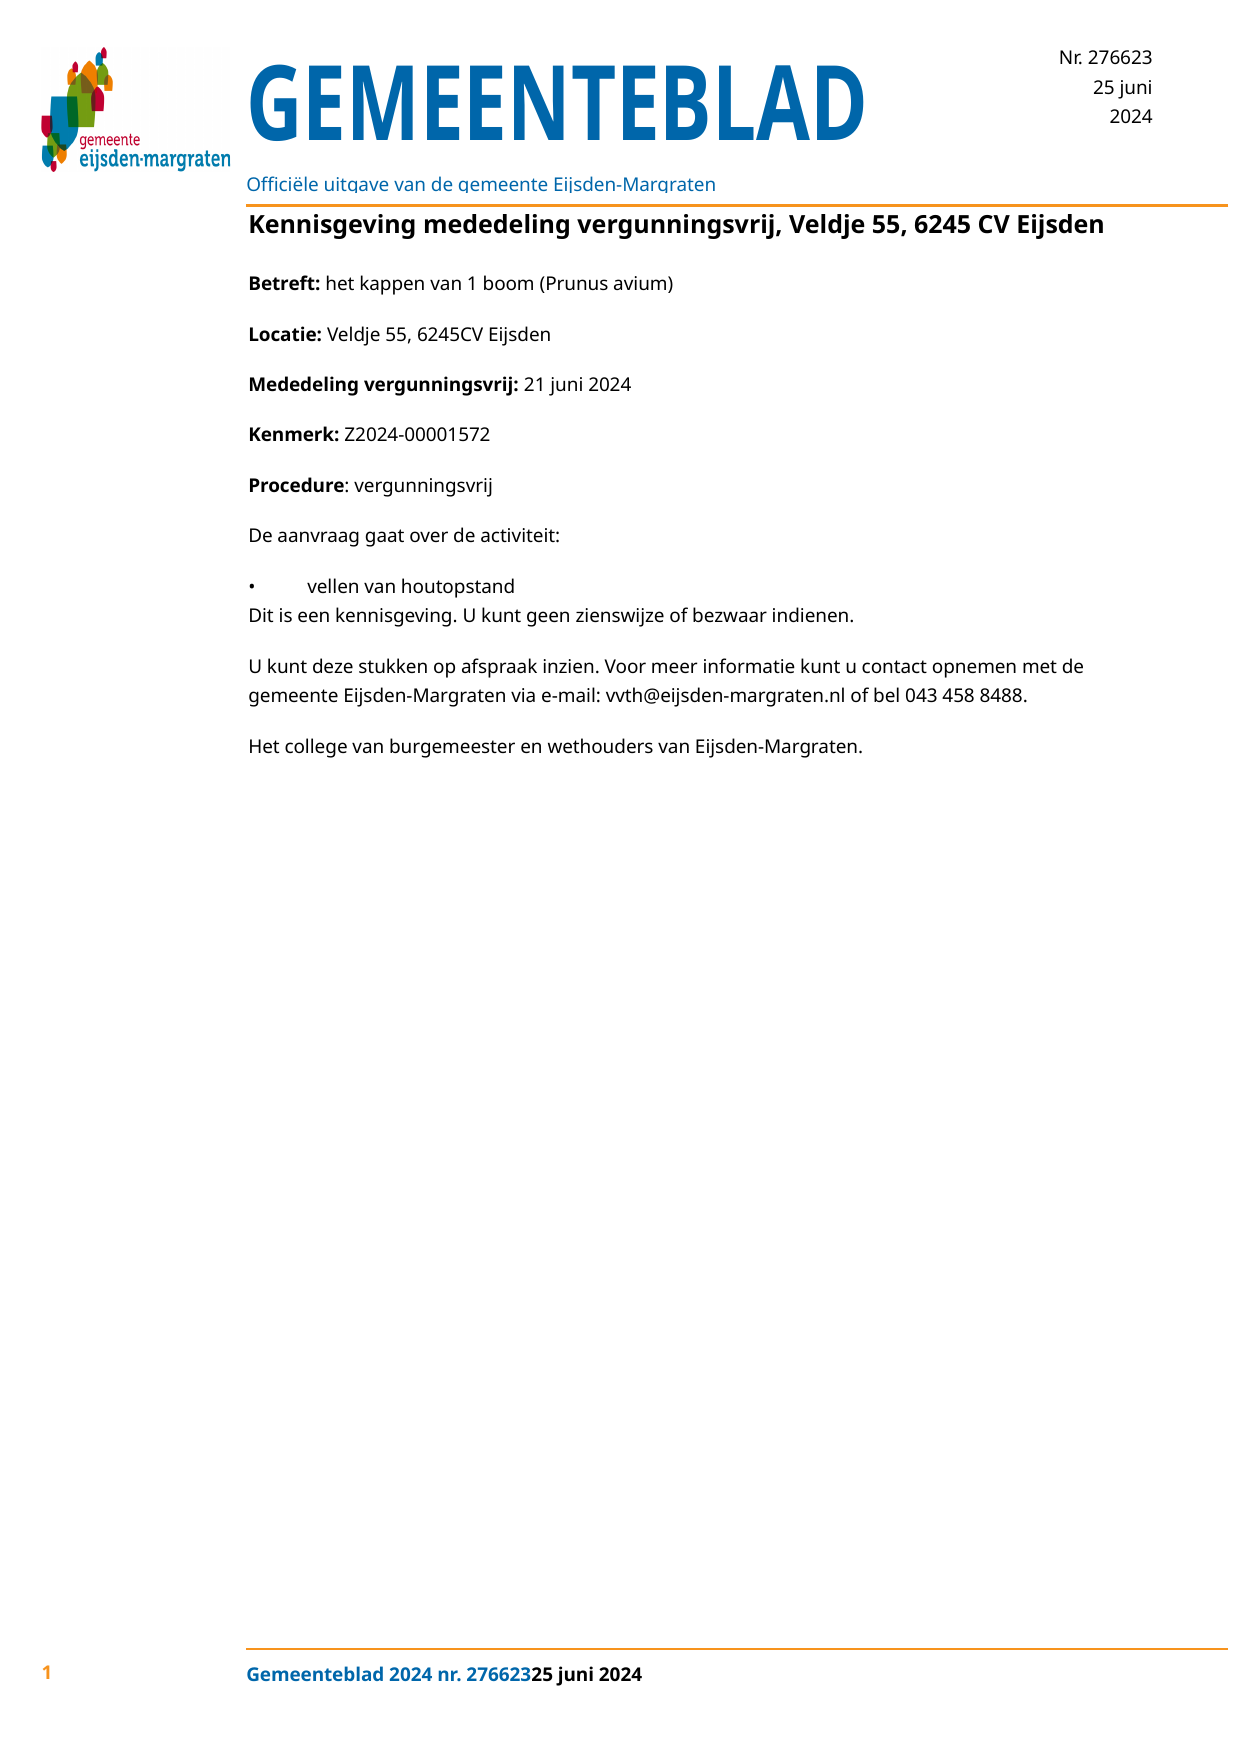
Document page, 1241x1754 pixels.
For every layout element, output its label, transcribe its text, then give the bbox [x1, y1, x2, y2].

text U kunt deze stukken op afspraak inzien. Voor meer informatie kunt u contact opnemen met de gemeente Eijsden-Margraten via e-mail: vvth@eijsden-margraten.nl of bel 043 458 8488. [248, 653, 1152, 708]
list vellen van houtopstand [248, 573, 1152, 598]
text Dit is een kennisgeving. U kunt geen zienswijze of bezwaar indienen. [248, 602, 1152, 628]
text De aanvraag gaat over de activiteit: [248, 522, 1152, 548]
text Kennisgeving mededeling vergunningsvrij, Veldje 55, 6245 CV Eijsden [248, 207, 1152, 241]
text Procedure: vergunningsvrij [248, 472, 1152, 498]
text Betreft: het kappen van 1 boom (Prunus avium) [248, 270, 1152, 296]
text Kenmerk: Z2024-00001572 [248, 422, 1152, 447]
text Het college van burgemeester en wethouders van Eijsden-Margraten. [248, 733, 1152, 758]
text Mededeling vergunningsvrij: 21 juni 2024 [248, 371, 1152, 397]
text Locatie: Veldje 55, 6245CV Eijsden [248, 321, 1152, 346]
picture [41, 47, 231, 172]
